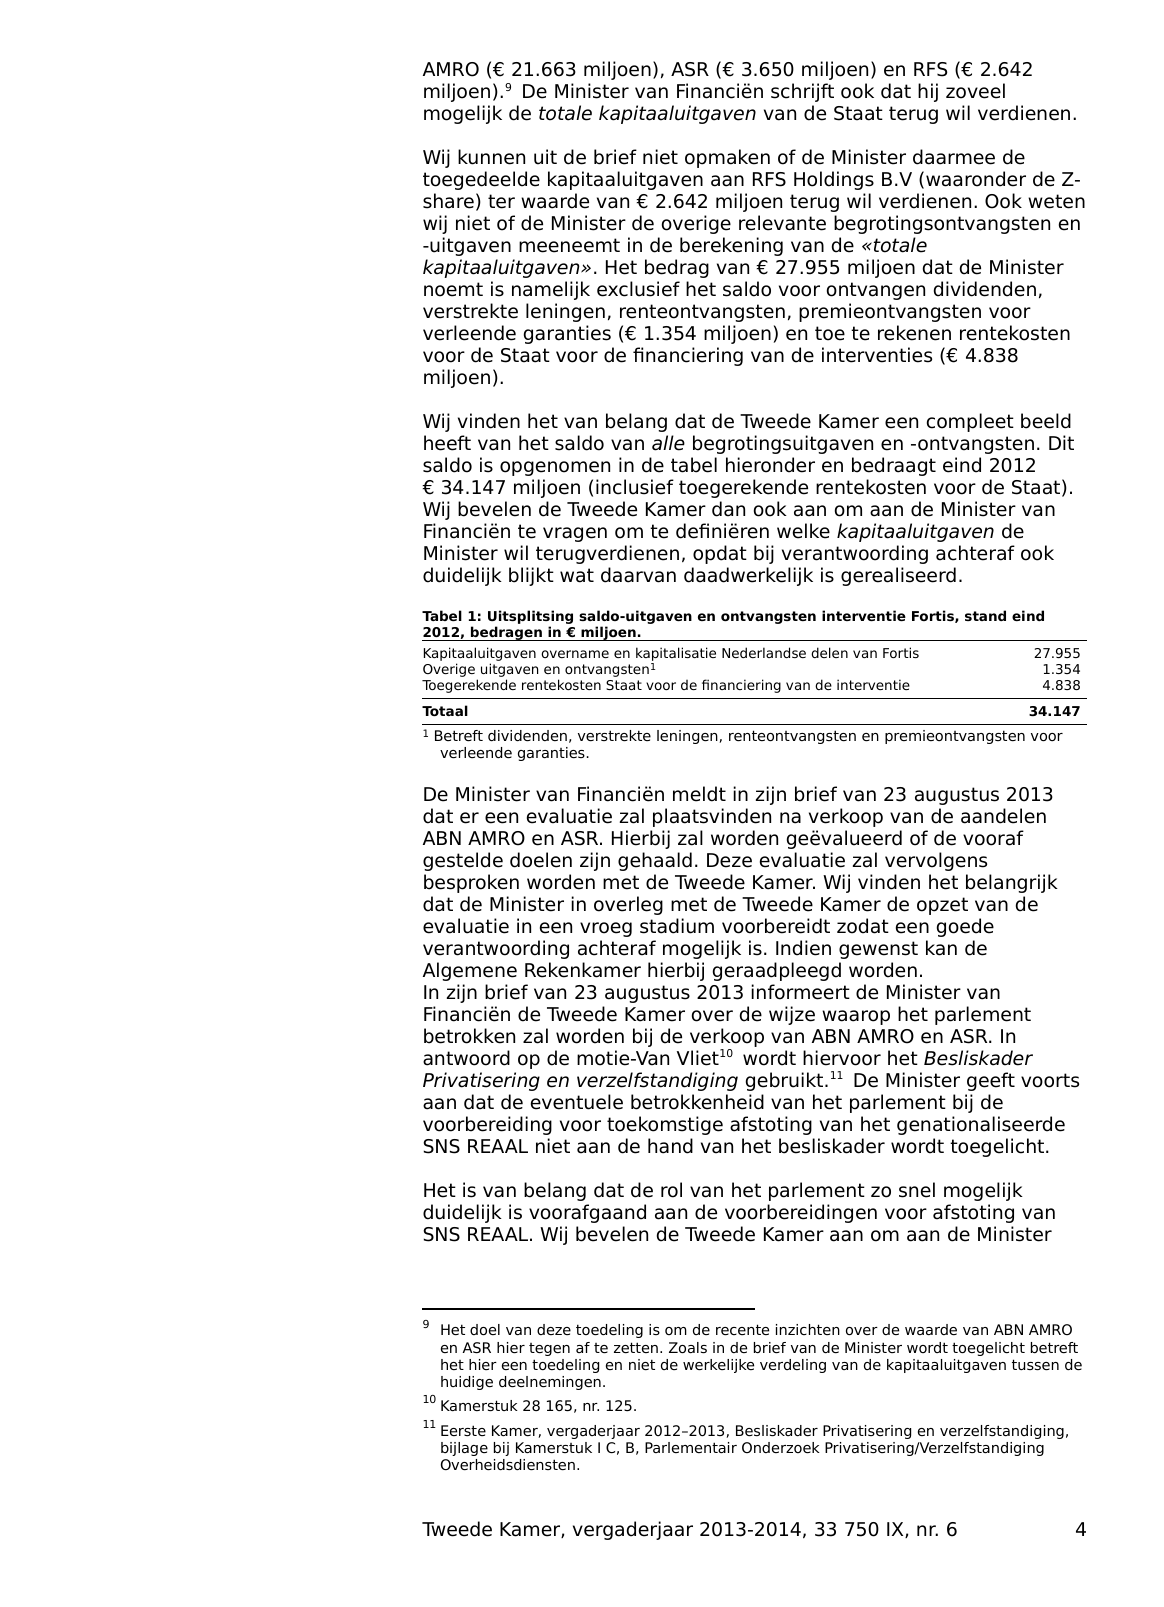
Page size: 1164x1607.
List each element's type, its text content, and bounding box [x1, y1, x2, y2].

table_cell Toegerekende rentekosten Staat voor de financiering van de interventie [422, 678, 971, 698]
table_cell Kapitaaluitgaven overname en kapitalisatie Nederlandse delen van Fortis [422, 641, 971, 662]
text AMRO (€ 21.663 miljoen), ASR (€ 3.650 miljoen) en RFS (€ 2.642 miljoen). De Minister van Financiën schrijft ook dat hij zoveel mogelijk de totale kapitaaluitgaven van de Staat terug wil verdienen. [422, 59, 1087, 125]
table_cell 34.147 [971, 699, 1087, 724]
text Het is van belang dat de rol van het parlement zo snel mogelijk duidelijk is voorafgaand aan de voorbereidingen voor afstoting van SNS REAAL. Wij bevelen de Tweede Kamer aan om aan de Minister [422, 1180, 1087, 1246]
table_cell 4.838 [971, 678, 1087, 698]
text In zijn brief van 23 augustus 2013 informeert de Minister van Financiën de Tweede Kamer over de wijze waarop het parlement betrokken zal worden bij de verkoop van ABN AMRO en ASR. In antwoord op de motie-Van Vliet wordt hiervoor het Besliskader Privatisering en verzelfstandiging gebruikt. De Minister geeft voorts aan dat de eventuele betrokkenheid van het parlement bij de voorbereiding voor toekomstige afstoting van het genationaliseerde SNS REAAL niet aan de hand van het besliskader wordt toegelicht. [422, 982, 1087, 1158]
table_cell Totaal [422, 699, 971, 724]
table_cell 1 Betreft dividenden, verstrekte leningen, renteontvangsten en premieontvangsten voor verleende garanties. [422, 725, 1087, 762]
table_cell 27.955 [971, 641, 1087, 662]
text De Minister van Financiën meldt in zijn brief van 23 augustus 2013 dat er een evaluatie zal plaatsvinden na verkoop van de aandelen ABN AMRO en ASR. Hierbij zal worden geëvalueerd of de vooraf gestelde doelen zijn gehaald. Deze evaluatie zal vervolgens besproken worden met de Tweede Kamer. Wij vinden het belangrijk dat de Minister in overleg met de Tweede Kamer de opzet van de evaluatie in een vroeg stadium voorbereidt zodat een goede verantwoording achteraf mogelijk is. Indien gewenst kan de Algemene Rekenkamer hierbij geraadpleegd worden. [422, 784, 1087, 982]
table_header Tabel 1: Uitsplitsing saldo-uitgaven en ontvangsten interventie Fortis, stand eind 2012, bedragen in € miljoen. [422, 609, 1087, 640]
text Kamerstuk 28 165, nr. 125. [422, 1393, 1087, 1416]
table_cell 1.354 [971, 662, 1087, 677]
text Wij kunnen uit de brief niet opmaken of de Minister daarmee de toegedeelde kapitaaluitgaven aan RFS Holdings B.V (waaronder de Z-share) ter waarde van € 2.642 miljoen terug wil verdienen. Ook weten wij niet of de Minister de overige relevante begrotingsontvangsten en -uitgaven meeneemt in de berekening van de «totale kapitaaluitgaven». Het bedrag van € 27.955 miljoen dat de Minister noemt is namelijk exclusief het saldo voor ontvangen dividenden, verstrekte leningen, renteontvangsten, premieontvangsten voor verleende garanties (€ 1.354 miljoen) en toe te rekenen rentekosten voor de Staat voor de financiering van de interventies (€ 4.838 miljoen). [422, 147, 1087, 389]
text Eerste Kamer, vergaderjaar 2012–2013, Besliskader Privatisering en verzelfstandiging, bijlage bij Kamerstuk I C, B, Parlementair Onderzoek Privatisering/Verzelfstandiging Overheidsdiensten. [422, 1418, 1087, 1474]
table_cell Overige uitgaven en ontvangsten1 [422, 662, 971, 677]
text Wij vinden het van belang dat de Tweede Kamer een compleet beeld heeft van het saldo van alle begrotingsuitgaven en -ontvangsten. Dit saldo is opgenomen in de tabel hieronder en bedraagt eind 2012 € 34.147 miljoen (inclusief toegerekende rentekosten voor de Staat). Wij bevelen de Tweede Kamer dan ook aan om aan de Minister van Financiën te vragen om te definiëren welke kapitaaluitgaven de Minister wil terugverdienen, opdat bij verantwoording achteraf ook duidelijk blijkt wat daarvan daadwerkelijk is gerealiseerd. [422, 411, 1087, 587]
text Het doel van deze toedeling is om de recente inzichten over de waarde van ABN AMRO en ASR hier tegen af te zetten. Zoals in de brief van de Minister wordt toegelicht betreft het hier een toedeling en niet de werkelijke verdeling van de kapitaaluitgaven tussen de huidige deelnemingen. [422, 1318, 1087, 1391]
